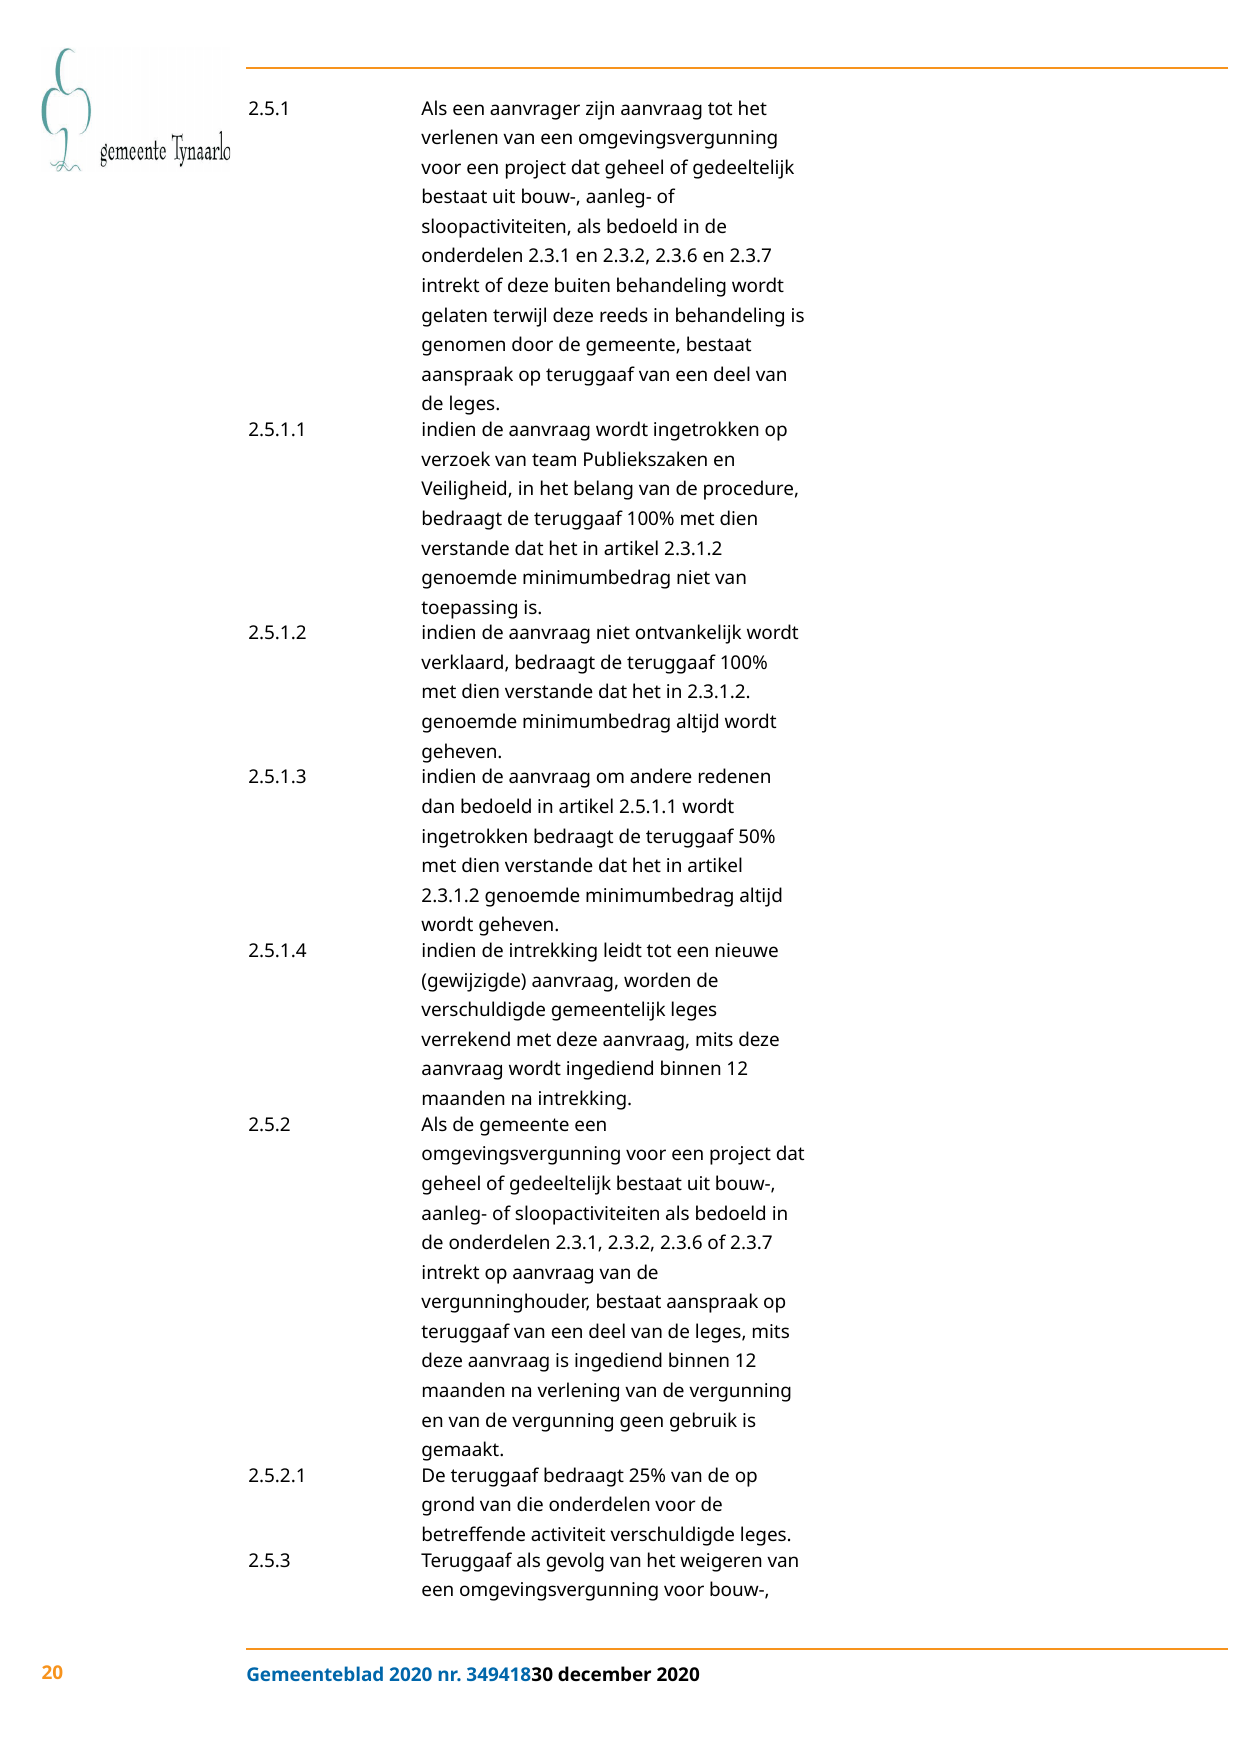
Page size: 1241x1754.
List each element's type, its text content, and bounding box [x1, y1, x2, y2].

table_cell [979, 764, 1152, 937]
picture [41, 47, 231, 172]
table_cell [805, 764, 978, 937]
table_cell [805, 1111, 978, 1462]
table_cell indien de aanvraag om andere redenen dan bedoeld in artikel 2.5.1.1 wordt ingetrokken bedraagt de teruggaaf 50% met dien verstande dat het in artikel 2.3.1.2 genoemde minimumbedrag altijd wordt geheven. [421, 764, 805, 937]
table_cell 2.5.3 [248, 1547, 421, 1602]
table_cell indien de aanvraag niet ontvankelijk wordt verklaard, bedraagt de teruggaaf 100% met dien verstande dat het in 2.3.1.2. genoemde minimumbedrag altijd wordt geheven. [421, 620, 805, 764]
table_cell 2.5.1.4 [248, 937, 421, 1111]
table_cell [979, 937, 1152, 1111]
table_cell [805, 416, 978, 619]
table_cell [979, 416, 1152, 619]
table_cell 2.5.1 [248, 95, 421, 416]
table_cell Als een aanvrager zijn aanvraag tot het verlenen van een omgevingsvergunning voor een project dat geheel of gedeeltelijk bestaat uit bouw-, aanleg- of sloopactiviteiten, als bedoeld in de onderdelen 2.3.1 en 2.3.2, 2.3.6 en 2.3.7 intrekt of deze buiten behandeling wordt gelaten terwijl deze reeds in behandeling is genomen door de gemeente, bestaat aanspraak op teruggaaf van een deel van de leges. [421, 95, 805, 416]
table_cell indien de intrekking leidt tot een nieuwe (gewijzigde) aanvraag, worden de verschuldigde gemeentelijk leges verrekend met deze aanvraag, mits deze aanvraag wordt ingediend binnen 12 maanden na intrekking. [421, 937, 805, 1111]
table_cell [805, 95, 978, 416]
table_cell 2.5.1.1 [248, 416, 421, 619]
table_cell 2.5.2 [248, 1111, 421, 1462]
table_cell De teruggaaf bedraagt 25% van de op grond van die onderdelen voor de betreffende activiteit verschuldigde leges. [421, 1462, 805, 1547]
table_cell Teruggaaf als gevolg van het weigeren van een omgevingsvergunning voor bouw-, [421, 1547, 805, 1602]
table_cell [805, 1462, 978, 1547]
table_cell 2.5.2.1 [248, 1462, 421, 1547]
table_cell 2.5.1.2 [248, 620, 421, 764]
table_cell [979, 620, 1152, 764]
table_cell [979, 1547, 1152, 1602]
table_cell Als de gemeente een omgevingsvergunning voor een project dat geheel of gedeeltelijk bestaat uit bouw-, aanleg- of sloopactiviteiten als bedoeld in de onderdelen 2.3.1, 2.3.2, 2.3.6 of 2.3.7 intrekt op aanvraag van de vergunninghouder, bestaat aanspraak op teruggaaf van een deel van de leges, mits deze aanvraag is ingediend binnen 12 maanden na verlening van de vergunning en van de vergunning geen gebruik is gemaakt. [421, 1111, 805, 1462]
table_cell [979, 1111, 1152, 1462]
table_cell [805, 620, 978, 764]
table_cell indien de aanvraag wordt ingetrokken op verzoek van team Publiekszaken en Veiligheid, in het belang van de procedure, bedraagt de teruggaaf 100% met dien verstande dat het in artikel 2.3.1.2 genoemde minimumbedrag niet van toepassing is. [421, 416, 805, 619]
table_cell [979, 1462, 1152, 1547]
table_cell [979, 95, 1152, 416]
table_cell [805, 1547, 978, 1602]
table_cell [805, 937, 978, 1111]
table_cell 2.5.1.3 [248, 764, 421, 937]
